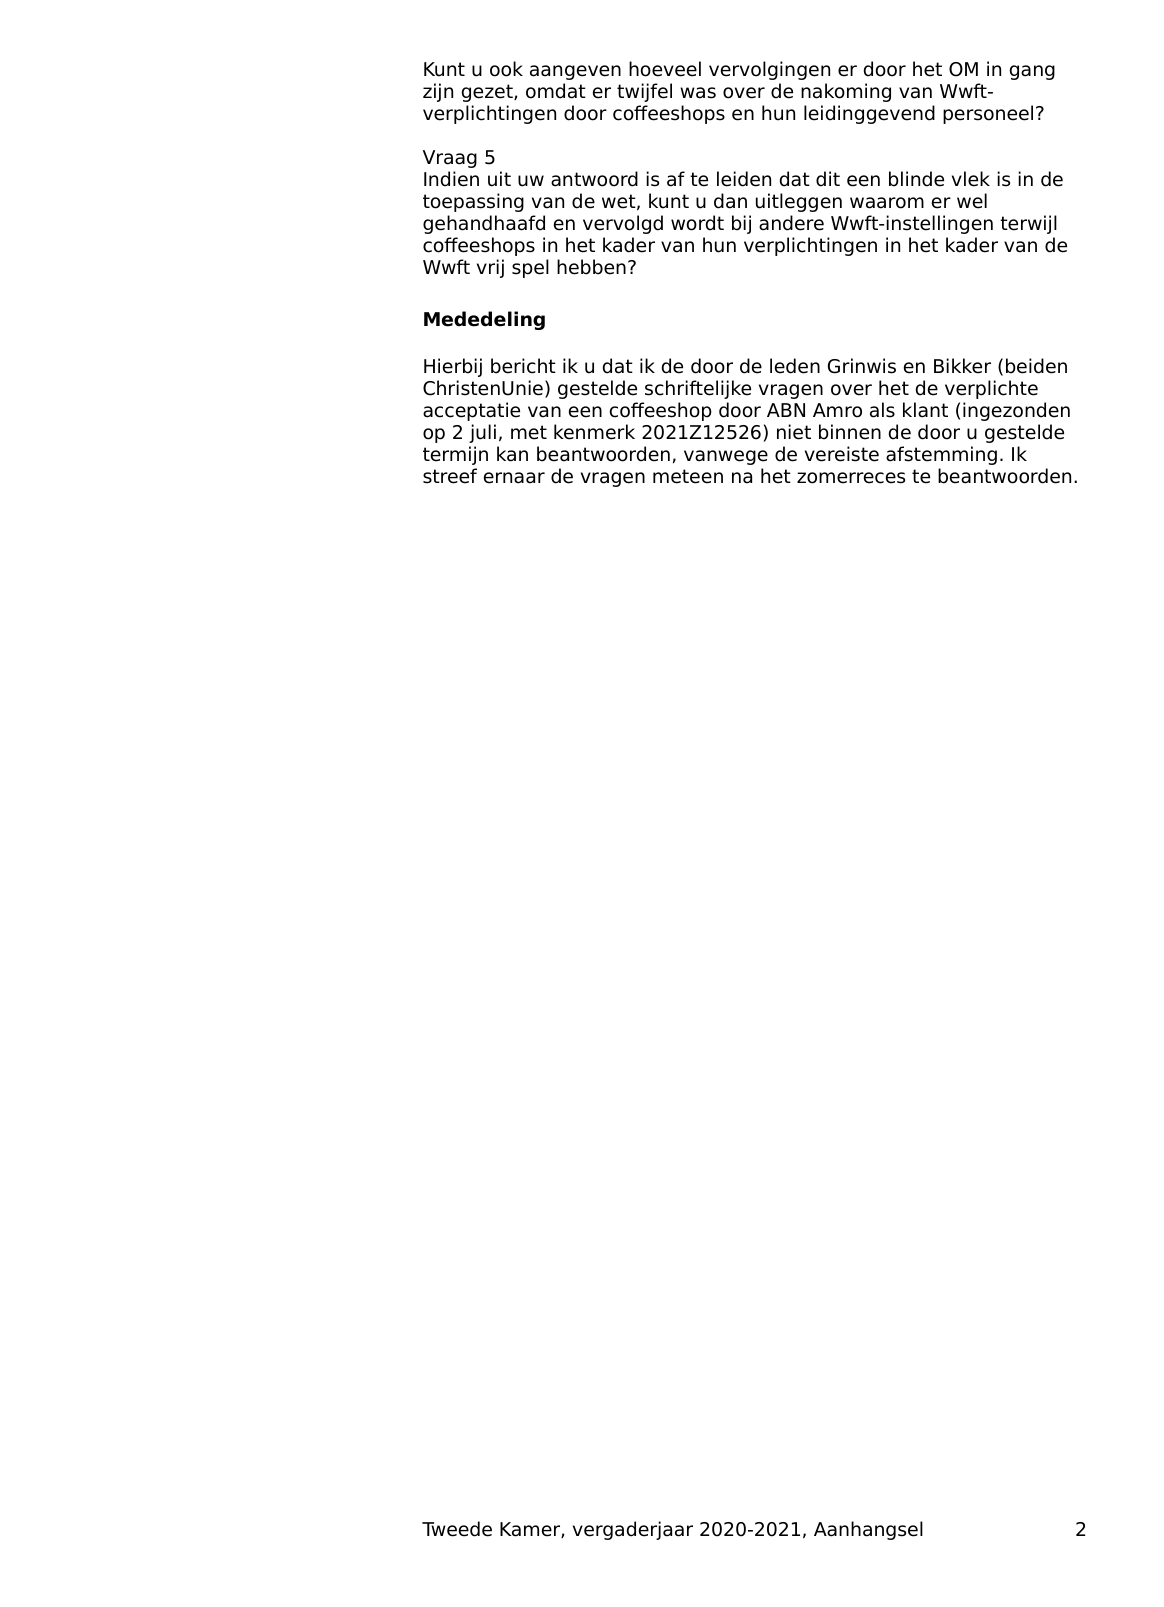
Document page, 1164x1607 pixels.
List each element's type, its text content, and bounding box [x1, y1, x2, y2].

text Kunt u ook aangeven hoeveel vervolgingen er door het OM in gang zijn gezet, omdat er twijfel was over de nakoming van Wwft-verplichtingen door coffeeshops en hun leidinggevend personeel? [422, 59, 1087, 125]
text Hierbij bericht ik u dat ik de door de leden Grinwis en Bikker (beiden ChristenUnie) gestelde schriftelijke vragen over het de verplichte acceptatie van een coffeeshop door ABN Amro als klant (ingezonden op 2 juli, met kenmerk 2021Z12526) niet binnen de door u gestelde termijn kan beantwoorden, vanwege de vereiste afstemming. Ik streef ernaar de vragen meteen na het zomerreces te beantwoorden. [422, 356, 1087, 488]
subtitle Mededeling [422, 309, 1087, 331]
text Indien uit uw antwoord is af te leiden dat dit een blinde vlek is in de toepassing van de wet, kunt u dan uitleggen waarom er wel gehandhaafd en vervolgd wordt bij andere Wwft-instellingen terwijl coffeeshops in het kader van hun verplichtingen in het kader van de Wwft vrij spel hebben? [422, 169, 1087, 279]
text Vraag 5 [422, 147, 1087, 169]
